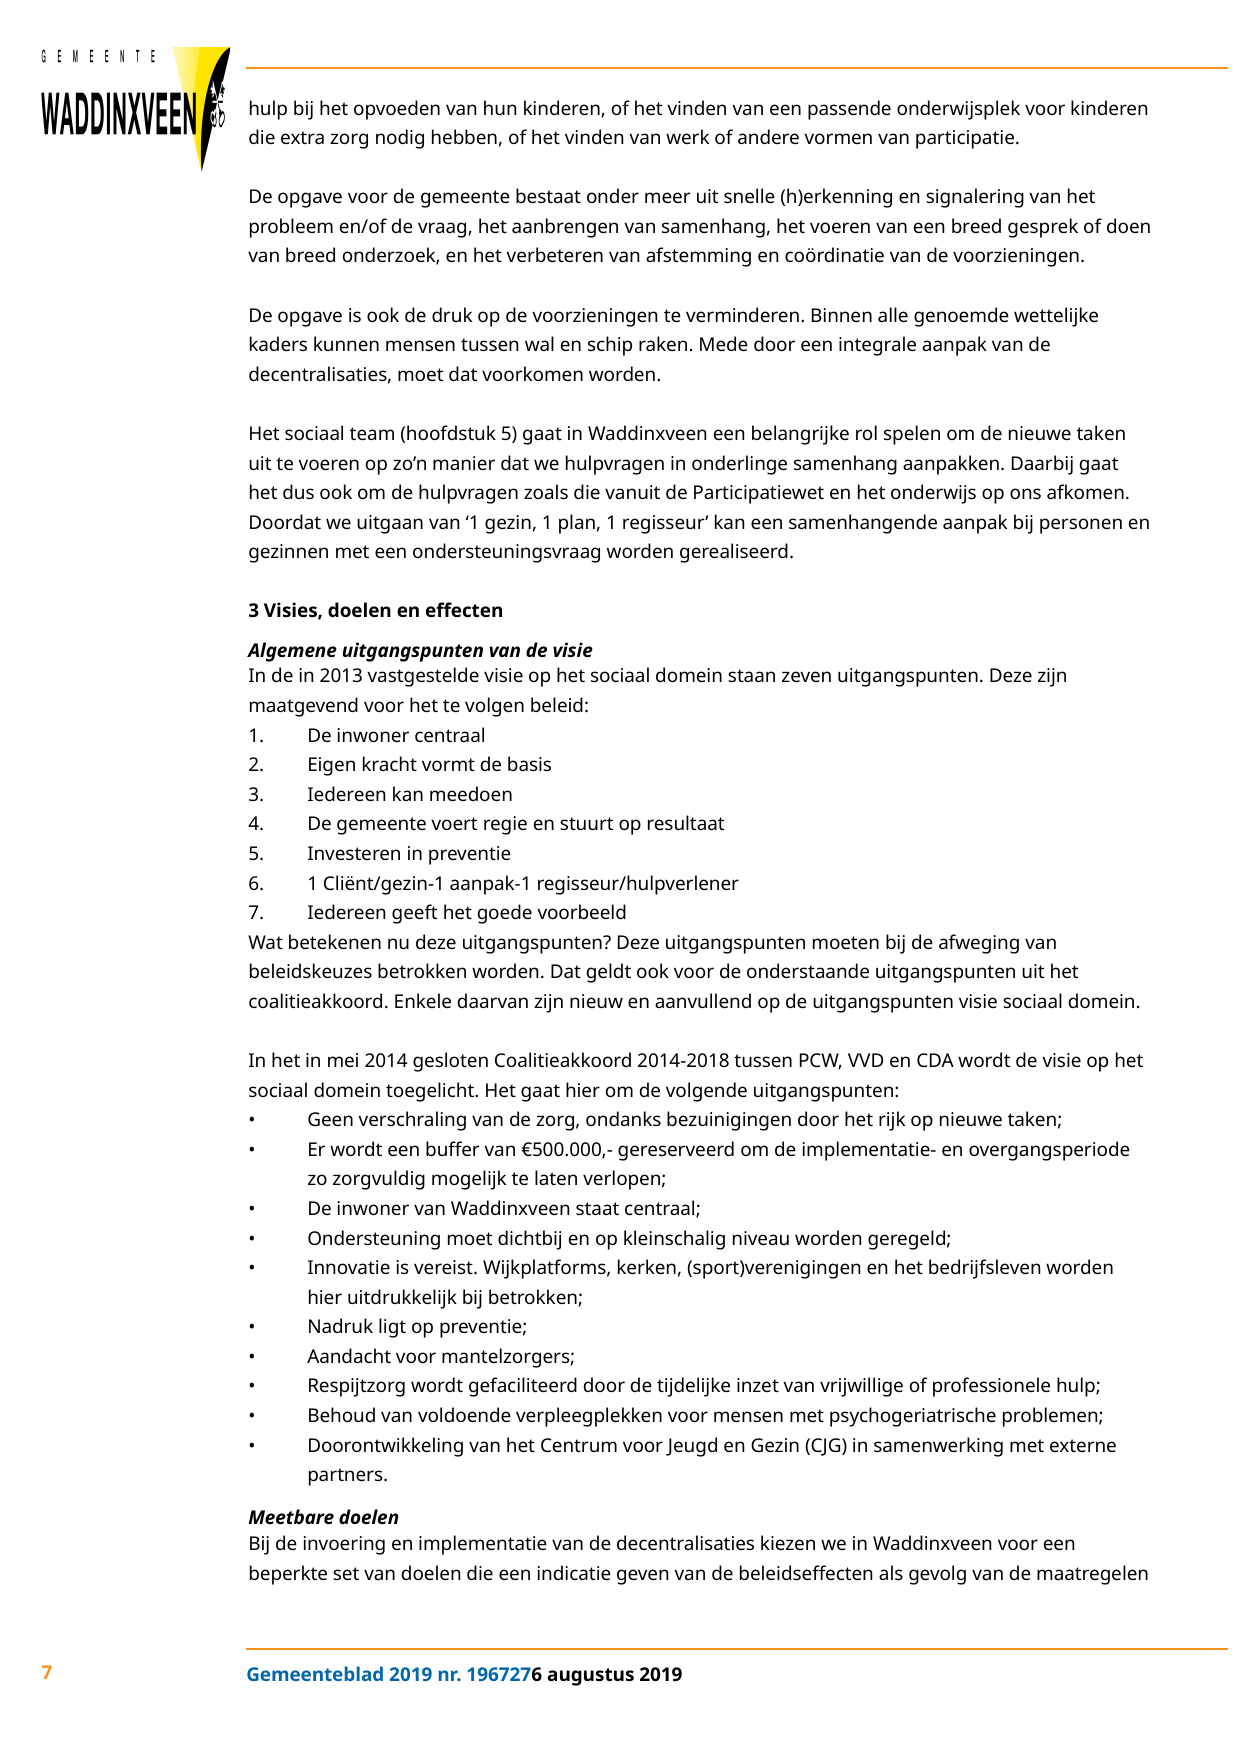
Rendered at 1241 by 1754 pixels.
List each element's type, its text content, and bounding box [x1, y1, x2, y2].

list Er wordt een buffer van €500.000,- gereserveerd om de implementatie- en overgangsperiode zo zorgvuldig mogelijk te laten verlopen; [248, 1136, 1152, 1191]
text Algemene uitgangspunten van de visie [248, 637, 1152, 663]
list Doorontwikkeling van het Centrum voor Jeugd en Gezin (CJG) in samenwerking met externe partners. [248, 1432, 1152, 1487]
text De opgave is ook de druk op de voorzieningen te verminderen. Binnen alle genoemde wettelijke kaders kunnen mensen tussen wal en schip raken. Mede door een integrale aanpak van de decentralisaties, moet dat voorkomen worden. [248, 302, 1152, 387]
list Iedereen kan meedoen [248, 781, 1152, 807]
text Het sociaal team (hoofdstuk 5) gaat in Waddinxveen een belangrijke rol spelen om de nieuwe taken uit te voeren op zo’n manier dat we hulpvragen in onderlinge samenhang aanpakken. Daarbij gaat het dus ook om de hulpvragen zoals die vanuit de Participatiewet en het onderwijs op ons afkomen. Doordat we uitgaan van ‘1 gezin, 1 plan, 1 regisseur’ kan een samenhangende aanpak bij personen en gezinnen met een ondersteuningsvraag worden gerealiseerd. [248, 420, 1152, 564]
list Aandacht voor mantelzorgers; [248, 1343, 1152, 1369]
list De inwoner centraal [248, 722, 1152, 748]
text Wat betekenen nu deze uitgangspunten? Deze uitgangspunten moeten bij de afweging van beleidskeuzes betrokken worden. Dat geldt ook voor de onderstaande uitgangspunten uit het coalitieakkoord. Enkele daarvan zijn nieuw en aanvullend op de uitgangspunten visie sociaal domein. [248, 929, 1152, 1014]
list De inwoner van Waddinxveen staat centraal; [248, 1195, 1152, 1221]
text Meetbare doelen [248, 1504, 1152, 1530]
list Investeren in preventie [248, 840, 1152, 866]
text In de in 2013 vastgestelde visie op het sociaal domein staan zeven uitgangspunten. Deze zijn maatgevend voor het te volgen beleid: [248, 663, 1152, 718]
list De gemeente voert regie en stuurt op resultaat [248, 811, 1152, 836]
list Ondersteuning moet dichtbij en op kleinschalig niveau worden geregeld; [248, 1225, 1152, 1251]
list Iedereen geeft het goede voorbeeld [248, 899, 1152, 925]
text De opgave voor de gemeente bestaat onder meer uit snelle (h)erkenning en signalering van het probleem en/of de vraag, het aanbrengen van samenhang, het voeren van een breed gesprek of doen van breed onderzoek, en het verbeteren van afstemming en coördinatie van de voorzieningen. [248, 183, 1152, 268]
list Behoud van voldoende verpleegplekken voor mensen met psychogeriatrische problemen; [248, 1402, 1152, 1428]
list 1 Cliënt/gezin-1 aanpak-1 regisseur/hulpverlener [248, 870, 1152, 896]
text In het in mei 2014 gesloten Coalitieakkoord 2014-2018 tussen PCW, VVD en CDA wordt de visie op het sociaal domein toegelicht. Het gaat hier om de volgende uitgangspunten: [248, 1047, 1152, 1103]
picture [41, 47, 231, 172]
list Geen verschraling van de zorg, ondanks bezuinigingen door het rijk op nieuwe taken; [248, 1106, 1152, 1132]
text Bij de invoering en implementatie van de decentralisaties kiezen we in Waddinxveen voor een beperkte set van doelen die een indicatie geven van de beleidseffecten als gevolg van de maatregelen [248, 1530, 1152, 1586]
list Eigen kracht vormt de basis [248, 751, 1152, 777]
text 3 Visies, doelen en effecten [248, 598, 1152, 623]
list Nadruk ligt op preventie; [248, 1313, 1152, 1339]
text hulp bij het opvoeden van hun kinderen, of het vinden van een passende onderwijsplek voor kinderen die extra zorg nodig hebben, of het vinden van werk of andere vormen van participatie. [248, 95, 1152, 150]
list Respijtzorg wordt gefaciliteerd door de tijdelijke inzet van vrijwillige of professionele hulp; [248, 1373, 1152, 1398]
list Innovatie is vereist. Wijkplatforms, kerken, (sport)verenigingen en het bedrijfsleven worden hier uitdrukkelijk bij betrokken; [248, 1254, 1152, 1310]
